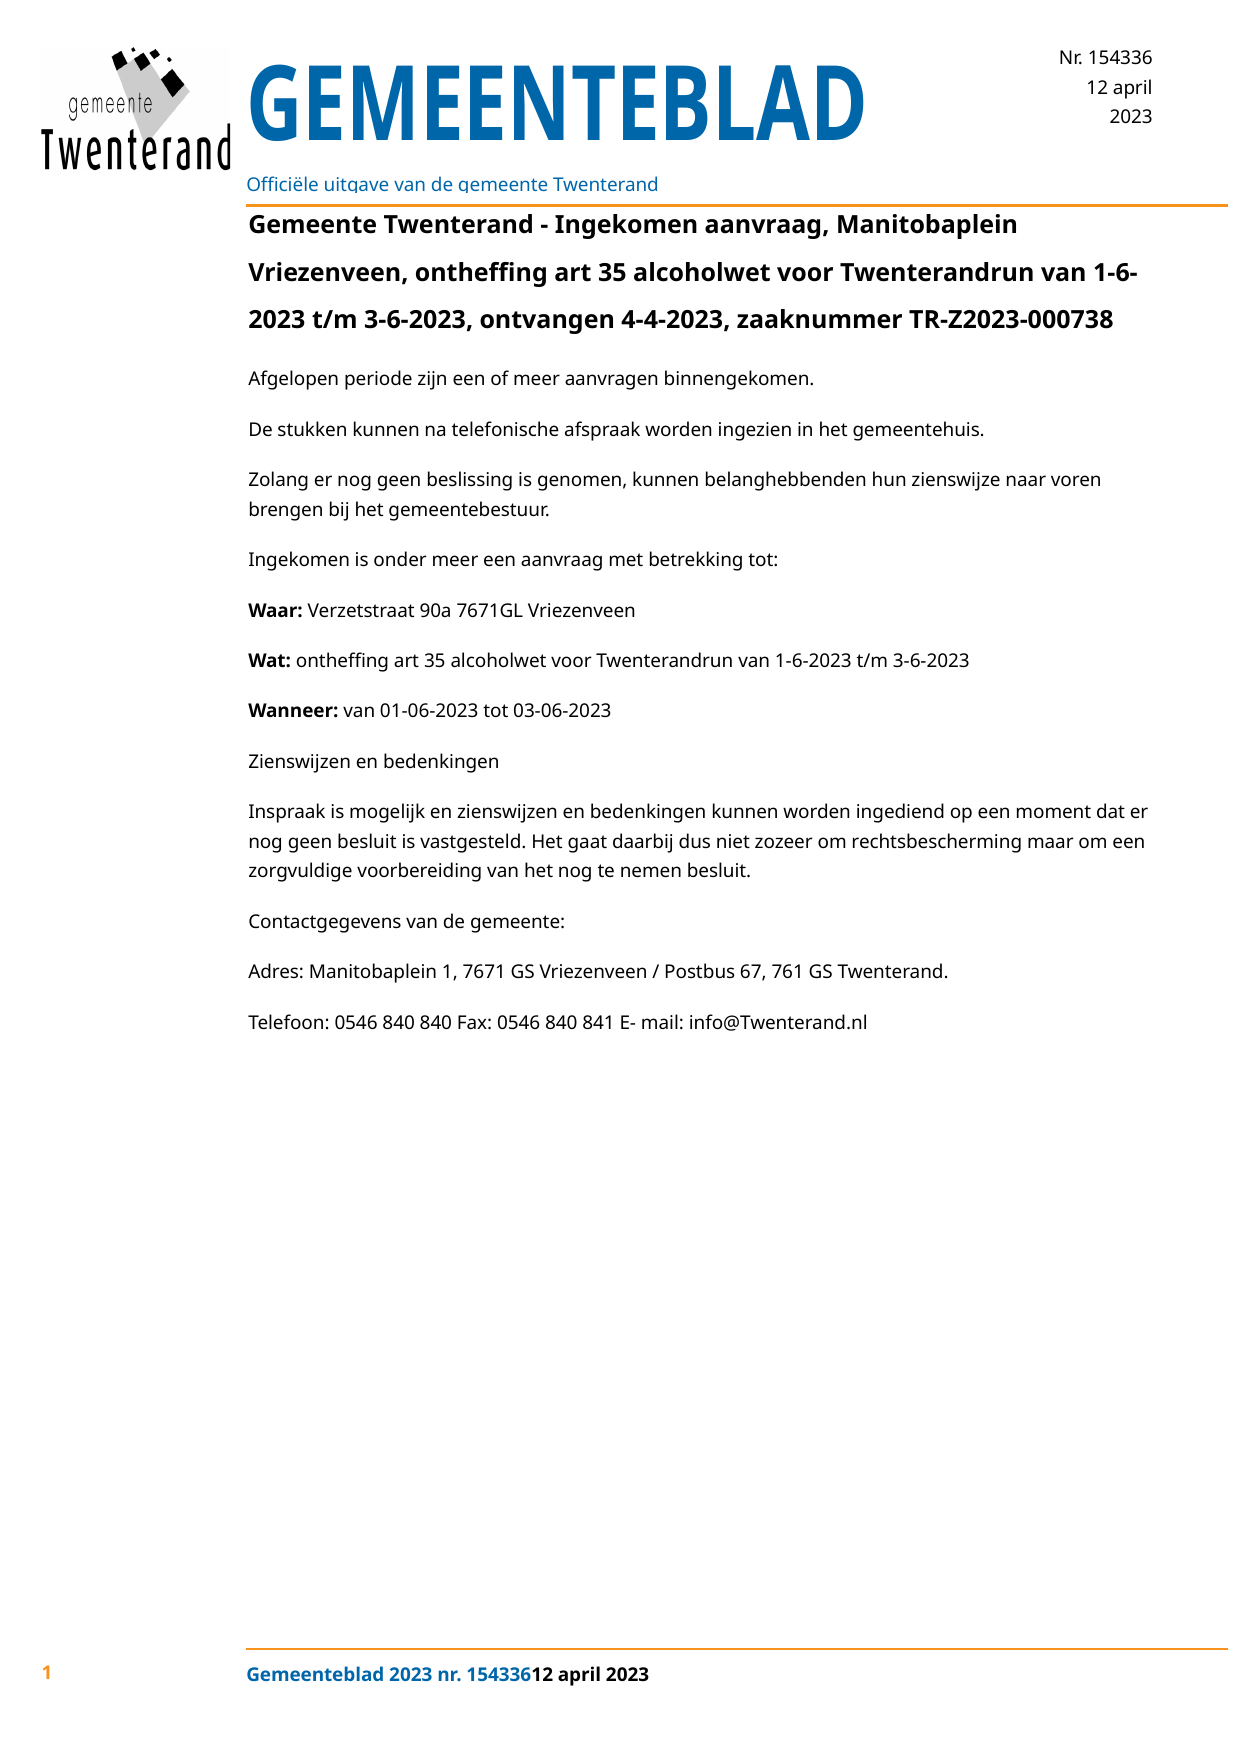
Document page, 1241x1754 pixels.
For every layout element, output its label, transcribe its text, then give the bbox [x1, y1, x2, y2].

text Contactgegevens van de gemeente: [248, 908, 1152, 934]
text Wanneer: van 01-06-2023 tot 03-06-2023 [248, 698, 1152, 723]
text Inspraak is mogelijk en zienswijzen en bedenkingen kunnen worden ingediend op een moment dat er nog geen besluit is vastgesteld. Het gaat daarbij dus niet zozeer om rechtsbescherming maar om een zorgvuldige voorbereiding van het nog te nemen besluit. [248, 798, 1152, 883]
text Telefoon: 0546 840 840 Fax: 0546 840 841 E- mail: info@Twenterand.nl [248, 1009, 1152, 1034]
text De stukken kunnen na telefonische afspraak worden ingezien in het gemeentehuis. [248, 416, 1152, 442]
text Zolang er nog geen beslissing is genomen, kunnen belanghebbenden hun zienswijze naar voren brengen bij het gemeentebestuur. [248, 466, 1152, 522]
picture [41, 47, 231, 172]
text Gemeente Twenterand - Ingekomen aanvraag, Manitobaplein Vriezenveen, ontheffing art 35 alcoholwet voor Twenterandrun van 1-6-2023 t/m 3-6-2023, ontvangen 4-4-2023, zaaknummer TR-Z2023-000738 [248, 207, 1152, 336]
text Wat: ontheffing art 35 alcoholwet voor Twenterandrun van 1-6-2023 t/m 3-6-2023 [248, 647, 1152, 673]
text Zienswijzen en bedenkingen [248, 748, 1152, 774]
text Ingekomen is onder meer een aanvraag met betrekking tot: [248, 546, 1152, 572]
text Waar: Verzetstraat 90a 7671GL Vriezenveen [248, 597, 1152, 622]
text Afgelopen periode zijn een of meer aanvragen binnengekomen. [248, 366, 1152, 391]
text Adres: Manitobaplein 1, 7671 GS Vriezenveen / Postbus 67, 761 GS Twenterand. [248, 958, 1152, 984]
